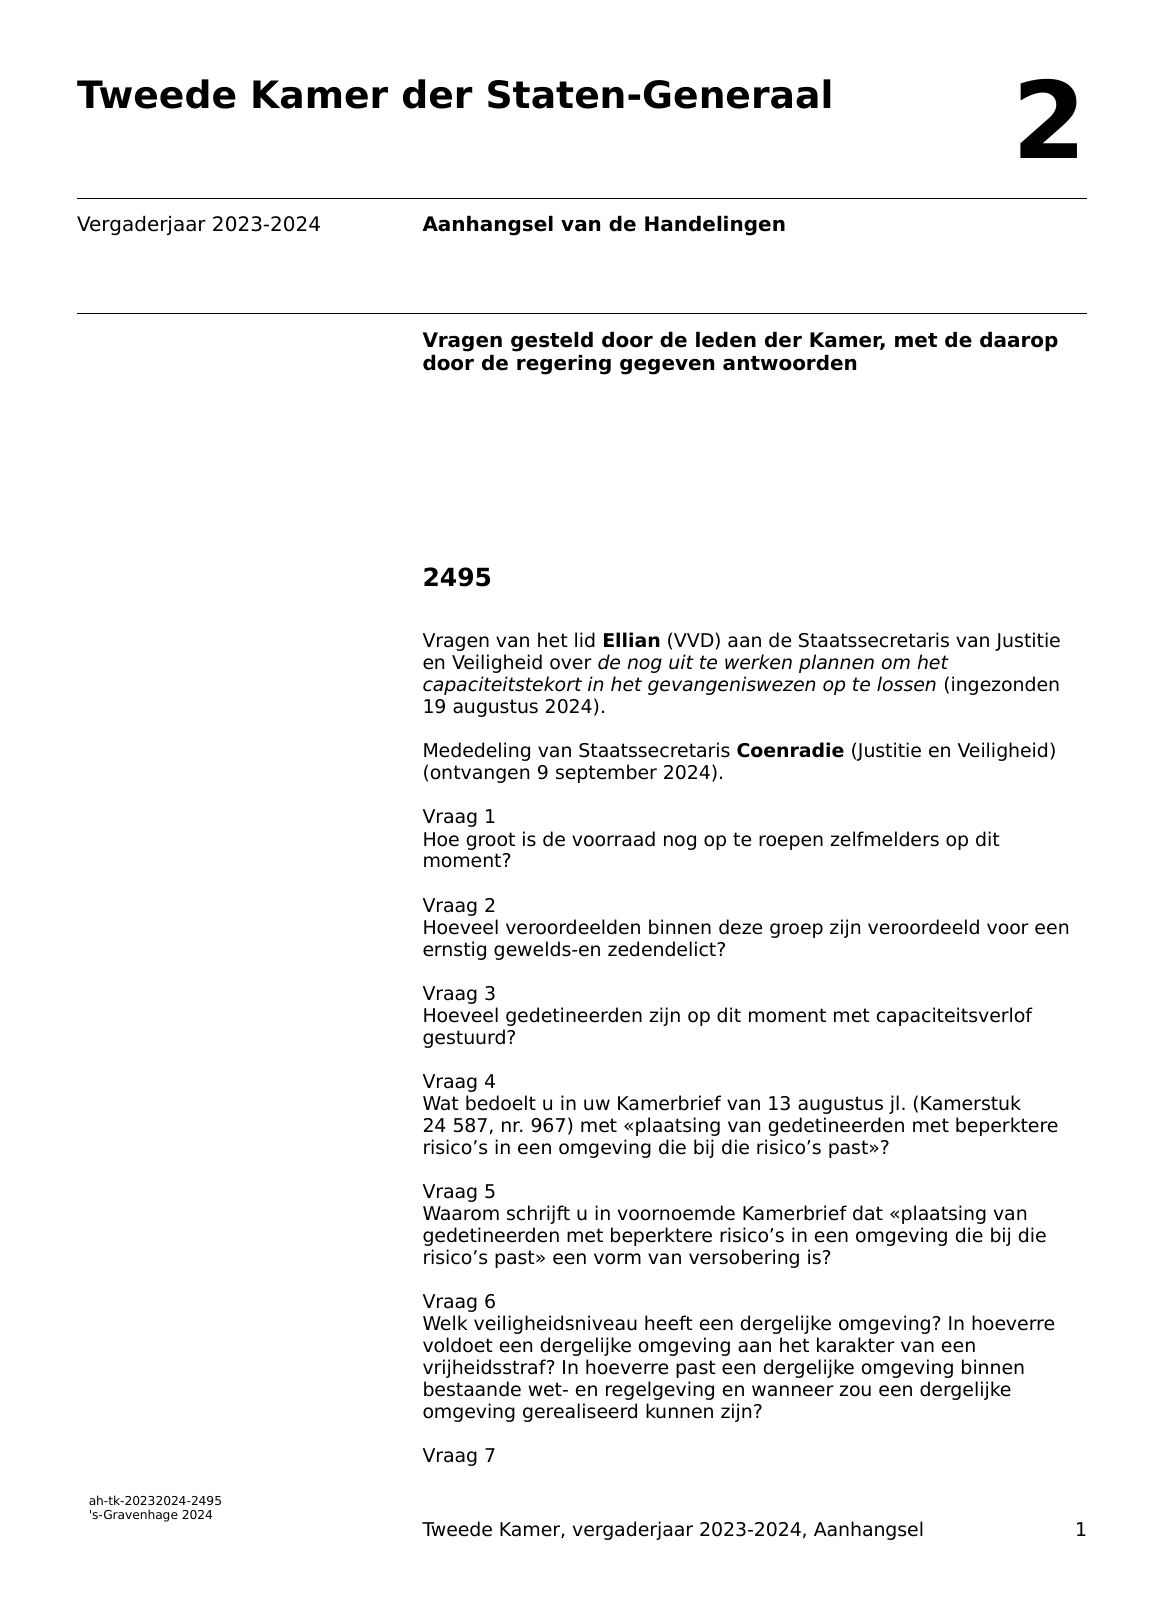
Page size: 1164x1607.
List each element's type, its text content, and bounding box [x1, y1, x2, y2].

table_header Tweede Kamer der Staten-Generaal [77, 59, 886, 198]
text Welk veiligheidsniveau heeft een dergelijke omgeving? In hoeverre voldoet een dergelijke omgeving aan het karakter van een vrijheidsstraf? In hoeverre past een dergelijke omgeving binnen bestaande wet- en regelgeving en wanneer zou een dergelijke omgeving gerealiseerd kunnen zijn? [422, 1313, 1087, 1423]
table_cell Vergaderjaar 2023-2024 [77, 199, 422, 313]
text Vraag 6 [422, 1291, 1087, 1313]
text Vragen van het lid Ellian (VVD) aan de Staatssecretaris van Justitie en Veiligheid over de nog uit te werken plannen om het capaciteitstekort in het gevangeniswezen op te lossen (ingezonden 19 augustus 2024). [422, 630, 1087, 718]
text Vraag 3 [422, 983, 1087, 1005]
text Hoeveel gedetineerden zijn op dit moment met capaciteitsverlof gestuurd? [422, 1005, 1087, 1049]
text Vraag 1 [422, 806, 1087, 828]
text Vraag 5 [422, 1181, 1087, 1203]
table_cell Aanhangsel van de Handelingen [422, 199, 1087, 313]
text Mededeling van Staatssecretaris Coenradie (Justitie en Veiligheid) (ontvangen 9 september 2024). [422, 740, 1087, 784]
table_cell Vragen gesteld door de leden der Kamer, met de daarop door de regering gegeven antwoorden [422, 314, 1087, 375]
table_cell [77, 314, 422, 375]
text Hoeveel veroordeelden binnen deze groep zijn veroordeeld voor een ernstig gewelds-en zedendelict? [422, 917, 1087, 961]
text Waarom schrijft u in voornoemde Kamerbrief dat «plaatsing van gedetineerden met beperktere risico’s in een omgeving die bij die risico’s past» een vorm van versobering is? [422, 1203, 1087, 1269]
text Vraag 2 [422, 894, 1087, 917]
text Vraag 4 [422, 1071, 1087, 1093]
text Wat bedoelt u in uw Kamerbrief van 13 augustus jl. (Kamerstuk 24 587, nr. 967) met «plaatsing van gedetineerden met beperktere risico’s in een omgeving die bij die risico’s past»? [422, 1093, 1087, 1159]
text Vraag 7 [422, 1445, 1087, 1467]
text Hoe groot is de voorraad nog op te roepen zelfmelders op dit moment? [422, 828, 1087, 872]
text ah-tk-20232024-2495 [88, 1494, 323, 1508]
text 's-Gravenhage 2024 [88, 1508, 323, 1522]
text 2495 [422, 563, 1087, 592]
table_header 2 [886, 59, 1087, 198]
